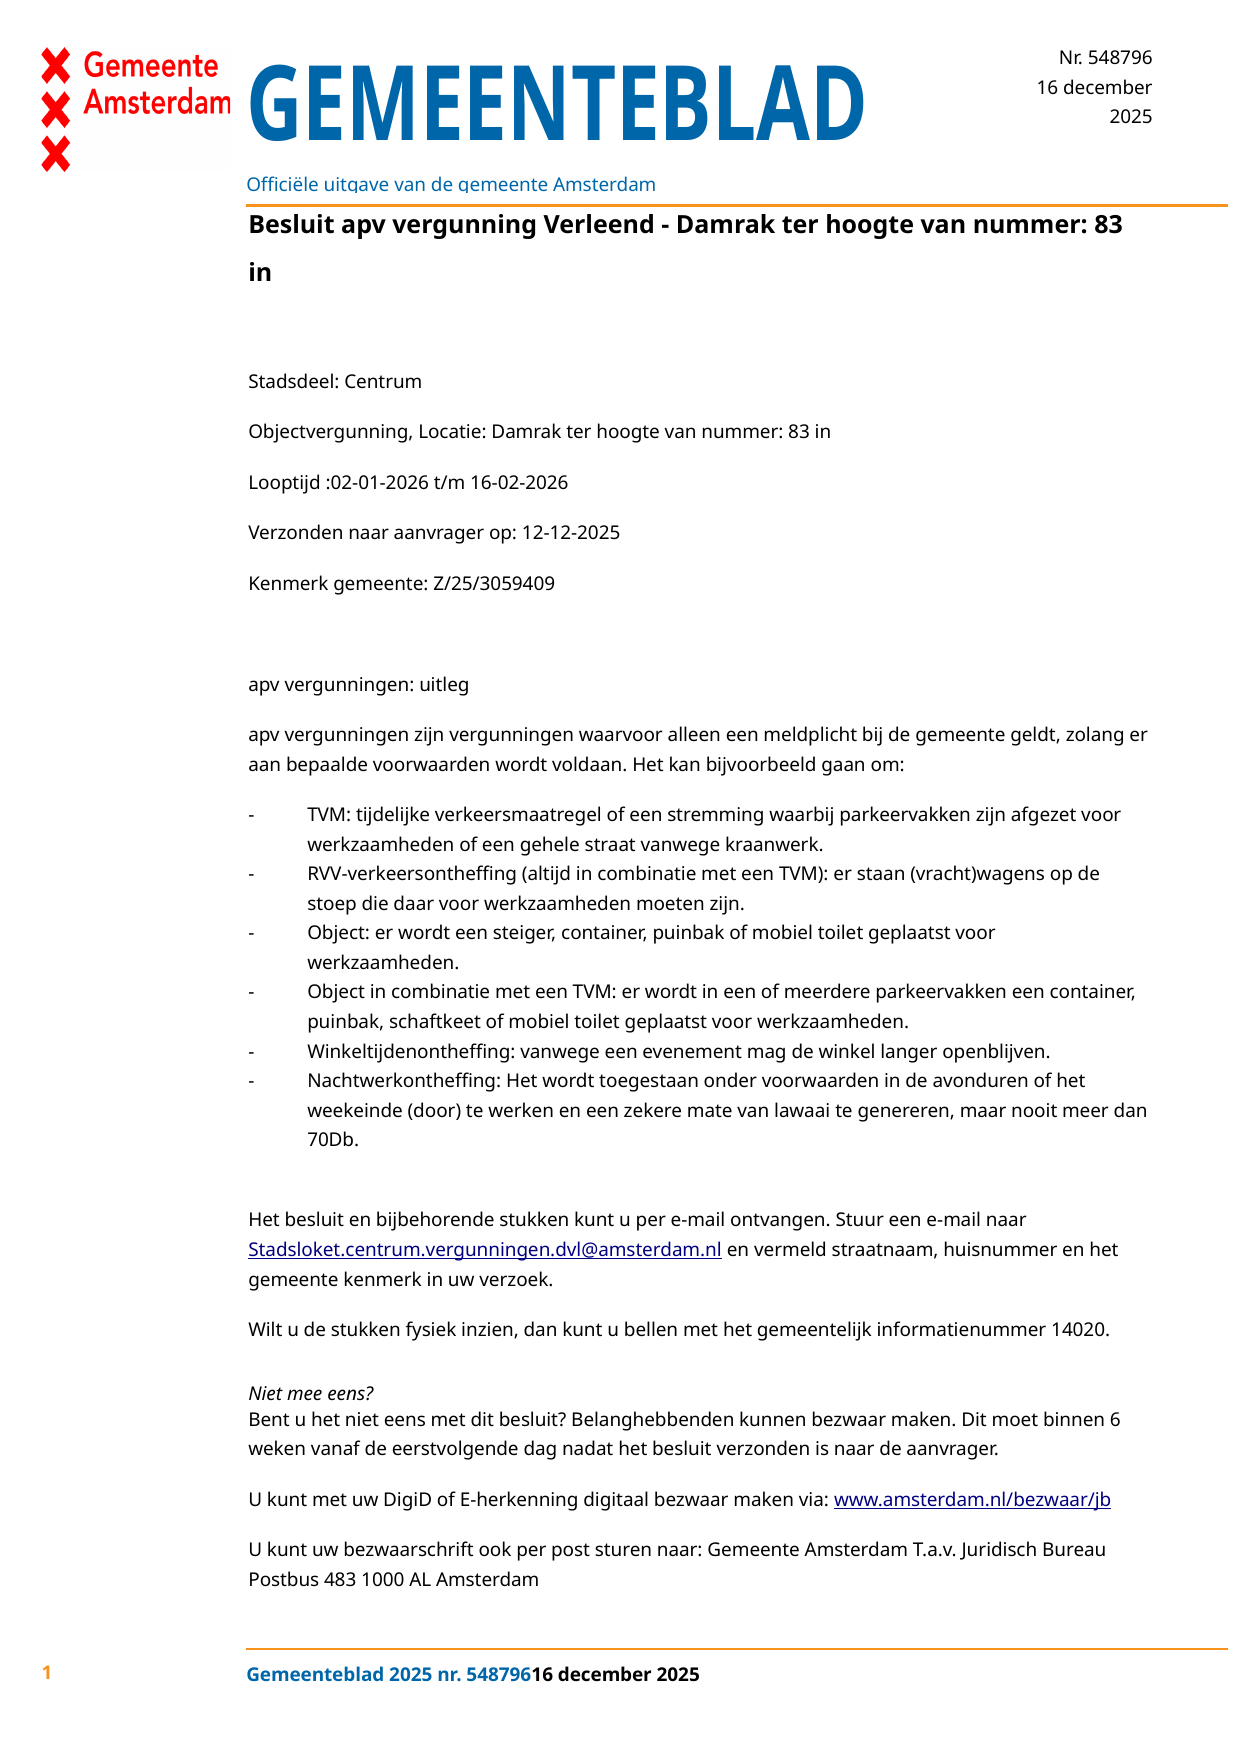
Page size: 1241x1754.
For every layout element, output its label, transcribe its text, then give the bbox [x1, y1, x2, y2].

text Objectvergunning, Locatie: Damrak ter hoogte van nummer: 83 in [248, 419, 1152, 444]
text Bent u het niet eens met dit besluit? Belanghebbenden kunnen bezwaar maken. Dit moet binnen 6 weken vanaf de eerstvolgende dag nadat het besluit verzonden is naar de aanvrager. [248, 1406, 1152, 1461]
text apv vergunningen: uitleg [248, 671, 1152, 697]
text U kunt met uw DigiD of E-herkenning digitaal bezwaar maken via: www.amsterdam.nl/bezwaar/jb [248, 1486, 1152, 1512]
text U kunt uw bezwaarschrift ook per post sturen naar: Gemeente Amsterdam T.a.v. Juridisch Bureau Postbus 483 1000 AL Amsterdam [248, 1536, 1152, 1592]
text Kenmerk gemeente: Z/25/3059409 [248, 570, 1152, 596]
list Object in combinatie met een TVM: er wordt in een of meerdere parkeervakken een container, puinbak, schaftkeet of mobiel toilet geplaatst voor werkzaamheden. [248, 979, 1152, 1034]
text Stadsdeel: Centrum [248, 368, 1152, 394]
text Niet mee eens? [248, 1380, 1152, 1406]
text Verzonden naar aanvrager op: 12-12-2025 [248, 519, 1152, 545]
list Winkeltijdenontheffing: vanwege een evenement mag de winkel langer openblijven. [248, 1038, 1152, 1064]
picture [41, 47, 231, 172]
list TVM: tijdelijke verkeersmaatregel of een stremming waarbij parkeervakken zijn afgezet voor werkzaamheden of een gehele straat vanwege kraanwerk. [248, 801, 1152, 857]
text Looptijd :02-01-2026 t/m 16-02-2026 [248, 469, 1152, 495]
list Object: er wordt een steiger, container, puinbak of mobiel toilet geplaatst voor werkzaamheden. [248, 919, 1152, 975]
text Het besluit en bijbehorende stukken kunt u per e-mail ontvangen. Stuur een e-mail naar Stadsloket.centrum.vergunningen.dvl@amsterdam.nl en vermeld straatnaam, huisnummer en het gemeente kenmerk in uw verzoek. [248, 1207, 1152, 1292]
text Wilt u de stukken fysiek inzien, dan kunt u bellen met het gemeentelijk informatienummer 14020. [248, 1316, 1152, 1342]
text Besluit apv vergunning Verleend - Damrak ter hoogte van nummer: 83 in [248, 207, 1152, 288]
text apv vergunningen zijn vergunningen waarvoor alleen een meldplicht bij de gemeente geldt, zolang er aan bepaalde voorwaarden wordt voldaan. Het kan bijvoorbeeld gaan om: [248, 721, 1152, 777]
list RVV-verkeersontheffing (altijd in combinatie met een TVM): er staan (vracht)wagens op de stoep die daar voor werkzaamheden moeten zijn. [248, 860, 1152, 916]
list Nachtwerkontheffing: Het wordt toegestaan onder voorwaarden in de avonduren of het weekeinde (door) te werken en een zekere mate van lawaai te genereren, maar nooit meer dan 70Db. [248, 1067, 1152, 1152]
